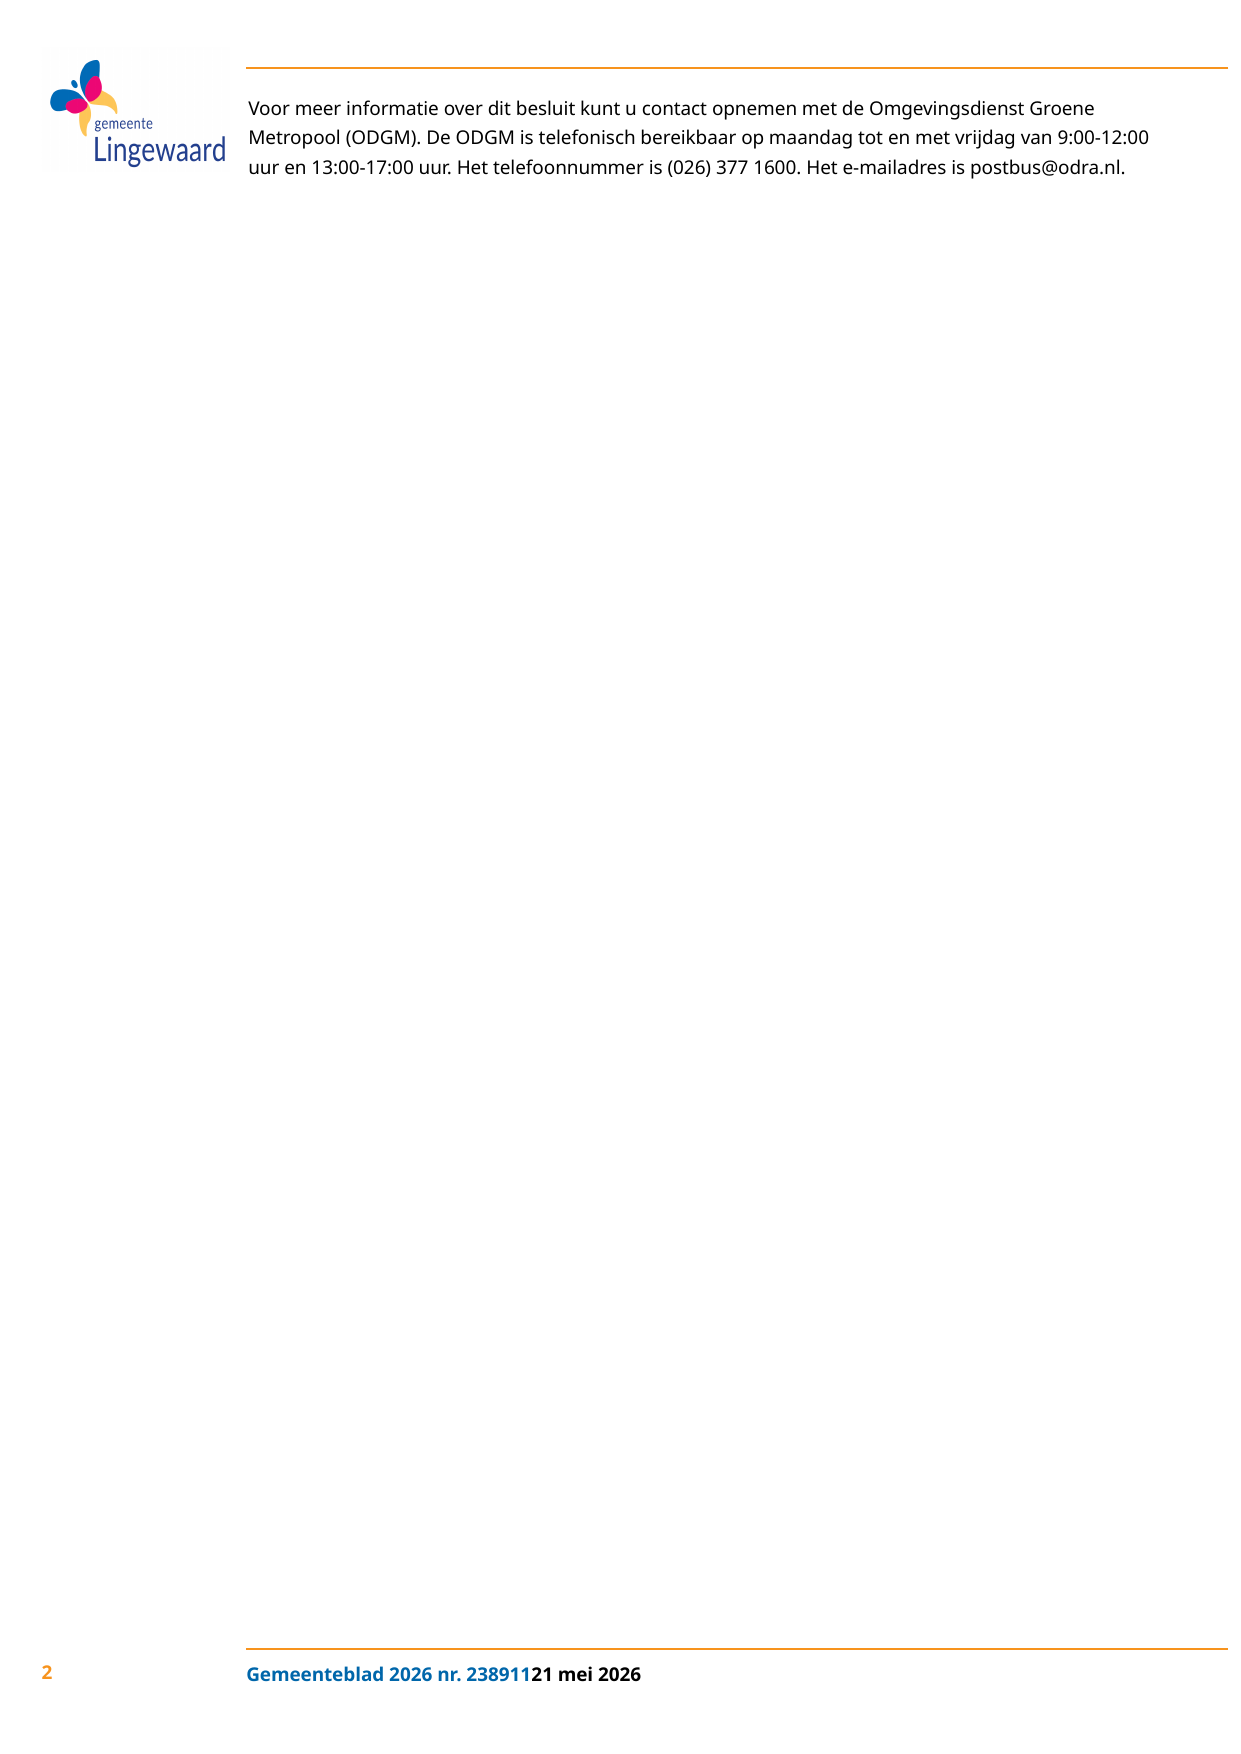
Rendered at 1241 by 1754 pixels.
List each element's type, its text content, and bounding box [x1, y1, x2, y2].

picture [41, 47, 231, 172]
text Voor meer informatie over dit besluit kunt u contact opnemen met de Omgevingsdienst Groene Metropool (ODGM). De ODGM is telefonisch bereikbaar op maandag tot en met vrijdag van 9:00-12:00 uur en 13:00-17:00 uur. Het telefoonnummer is (026) 377 1600. Het e-mailadres is postbus@odra.nl. [248, 95, 1152, 180]
